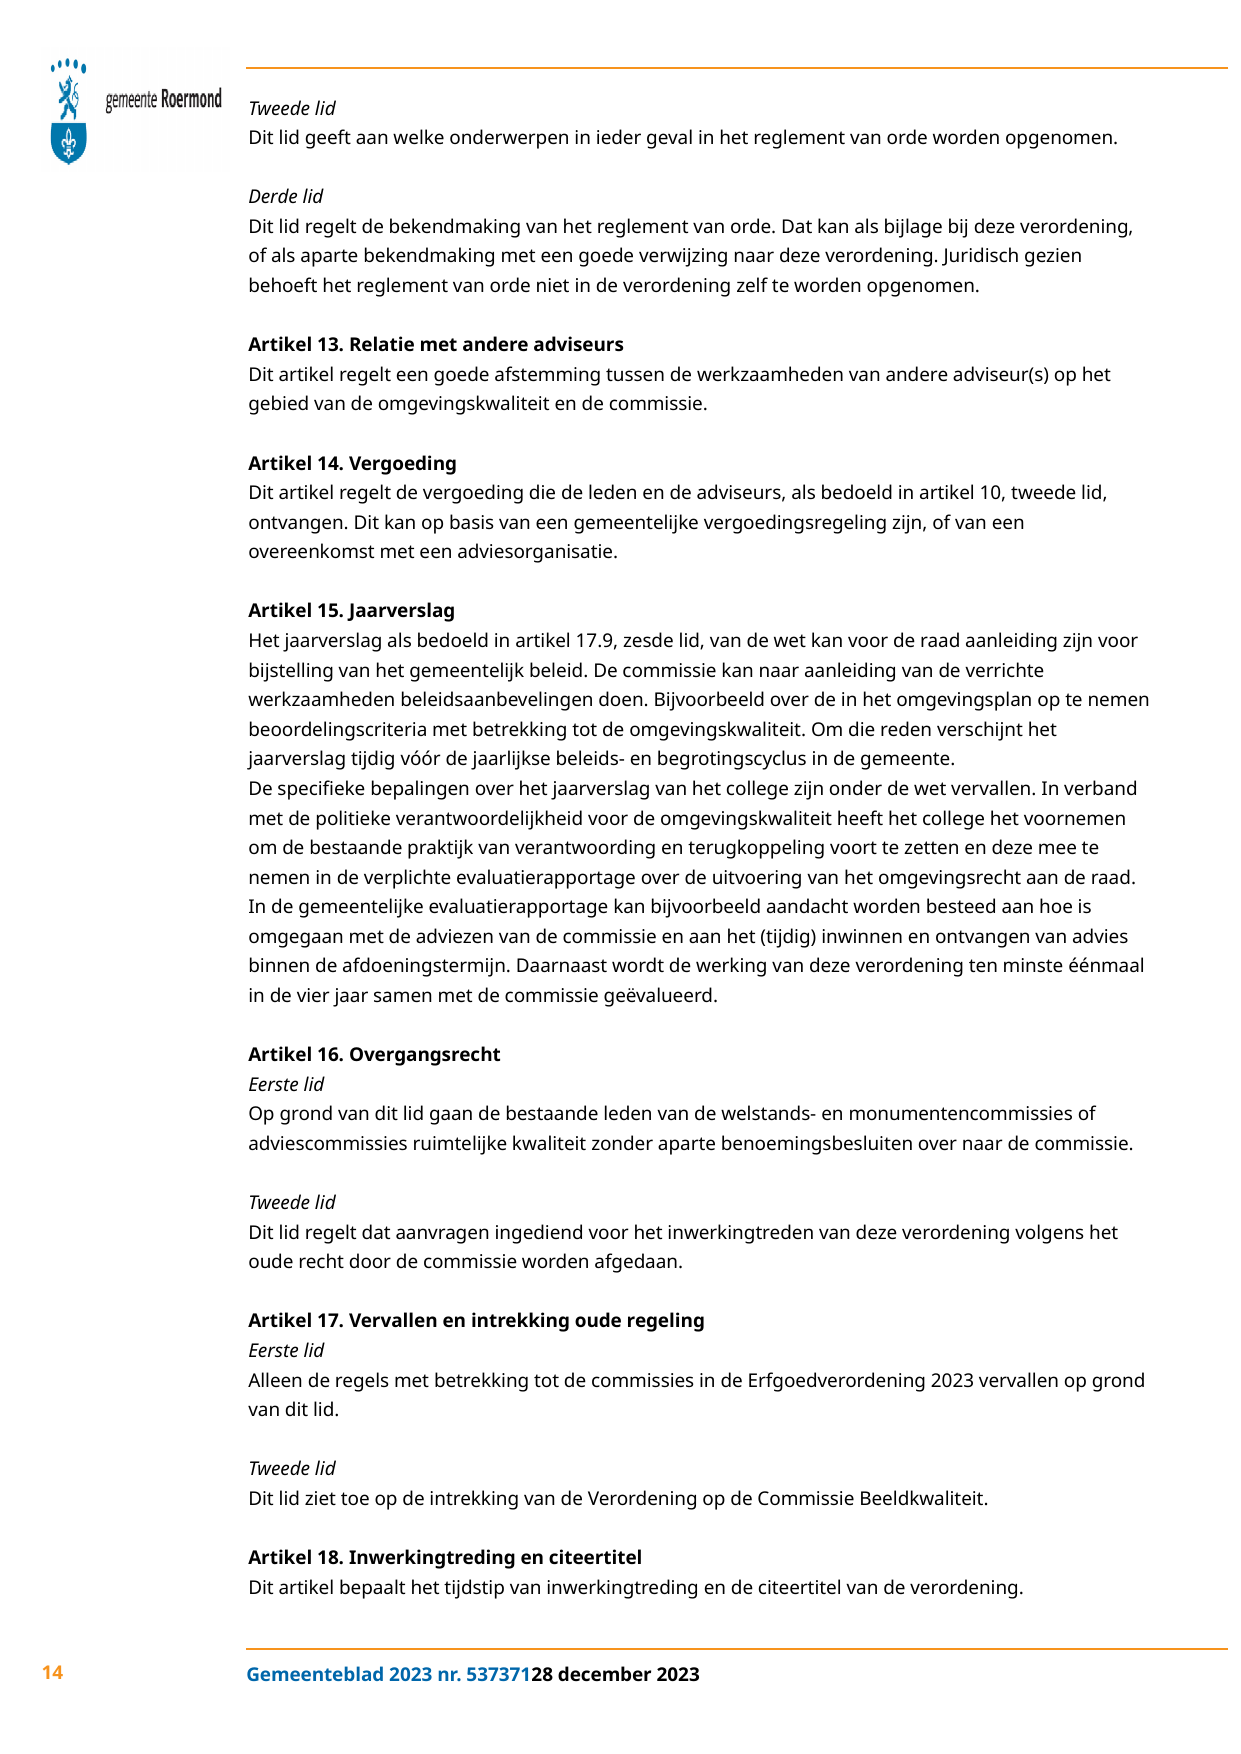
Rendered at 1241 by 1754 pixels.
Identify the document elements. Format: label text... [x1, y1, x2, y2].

text Artikel 18. Inwerkingtreding en citeertitel [248, 1544, 1152, 1570]
text Op grond van dit lid gaan de bestaande leden van de welstands- en monumentencommissies of adviescommissies ruimtelijke kwaliteit zonder aparte benoemingsbesluiten over naar de commissie. [248, 1101, 1152, 1156]
text Dit artikel bepaalt het tijdstip van inwerkingtreding en de citeertitel van de verordening. [248, 1574, 1152, 1600]
text Eerste lid [248, 1337, 1152, 1363]
text Derde lid [248, 183, 1152, 209]
text Alleen de regels met betrekking tot de commissies in de Erfgoedverordening 2023 vervallen op grond van dit lid. [248, 1367, 1152, 1422]
text Tweede lid [248, 1189, 1152, 1215]
text Artikel 17. Vervallen en intrekking oude regeling [248, 1308, 1152, 1333]
text Dit lid ziet toe op de intrekking van de Verordening op de Commissie Beeldkwaliteit. [248, 1485, 1152, 1511]
text Het jaarverslag als bedoeld in artikel 17.9, zesde lid, van de wet kan voor de raad aanleiding zijn voor bijstelling van het gemeentelijk beleid. De commissie kan naar aanleiding van de verrichte werkzaamheden beleidsaanbevelingen doen. Bijvoorbeeld over de in het omgevingsplan op te nemen beoordelingscriteria met betrekking tot de omgevingskwaliteit. Om die reden verschijnt het jaarverslag tijdig vóór de jaarlijkse beleids- en begrotingscyclus in de gemeente. [248, 627, 1152, 771]
text Dit artikel regelt een goede afstemming tussen de werkzaamheden van andere adviseur(s) op het gebied van de omgevingskwaliteit en de commissie. [248, 361, 1152, 416]
text Dit lid regelt de bekendmaking van het reglement van orde. Dat kan als bijlage bij deze verordening, of als aparte bekendmaking met een goede verwijzing naar deze verordening. Juridisch gezien behoeft het reglement van orde niet in de verordening zelf te worden opgenomen. [248, 213, 1152, 298]
text Artikel 15. Jaarverslag [248, 598, 1152, 623]
text De specifieke bepalingen over het jaarverslag van het college zijn onder de wet vervallen. In verband met de politieke verantwoordelijkheid voor de omgevingskwaliteit heeft het college het voornemen om de bestaande praktijk van verantwoording en terugkoppeling voort te zetten en deze mee te nemen in de verplichte evaluatierapportage over de uitvoering van het omgevingsrecht aan de raad. In de gemeentelijke evaluatierapportage kan bijvoorbeeld aandacht worden besteed aan hoe is omgegaan met de adviezen van de commissie en aan het (tijdig) inwinnen en ontvangen van advies binnen de afdoeningstermijn. Daarnaast wordt de werking van deze verordening ten minste éénmaal in de vier jaar samen met de commissie geëvalueerd. [248, 775, 1152, 1008]
text Dit lid geeft aan welke onderwerpen in ieder geval in het reglement van orde worden opgenomen. [248, 124, 1152, 150]
text Dit lid regelt dat aanvragen ingediend voor het inwerkingtreden van deze verordening volgens het oude recht door de commissie worden afgedaan. [248, 1219, 1152, 1274]
text Tweede lid [248, 95, 1152, 121]
text Artikel 16. Overgangsrecht [248, 1041, 1152, 1067]
text Eerste lid [248, 1071, 1152, 1097]
text Artikel 13. Relatie met andere adviseurs [248, 331, 1152, 357]
text Dit artikel regelt de vergoeding die de leden en de adviseurs, als bedoeld in artikel 10, tweede lid, ontvangen. Dit kan op basis van een gemeentelijke vergoedingsregeling zijn, of van een overeenkomst met een adviesorganisatie. [248, 479, 1152, 564]
picture [41, 47, 231, 172]
text Tweede lid [248, 1456, 1152, 1481]
text Artikel 14. Vergoeding [248, 450, 1152, 476]
